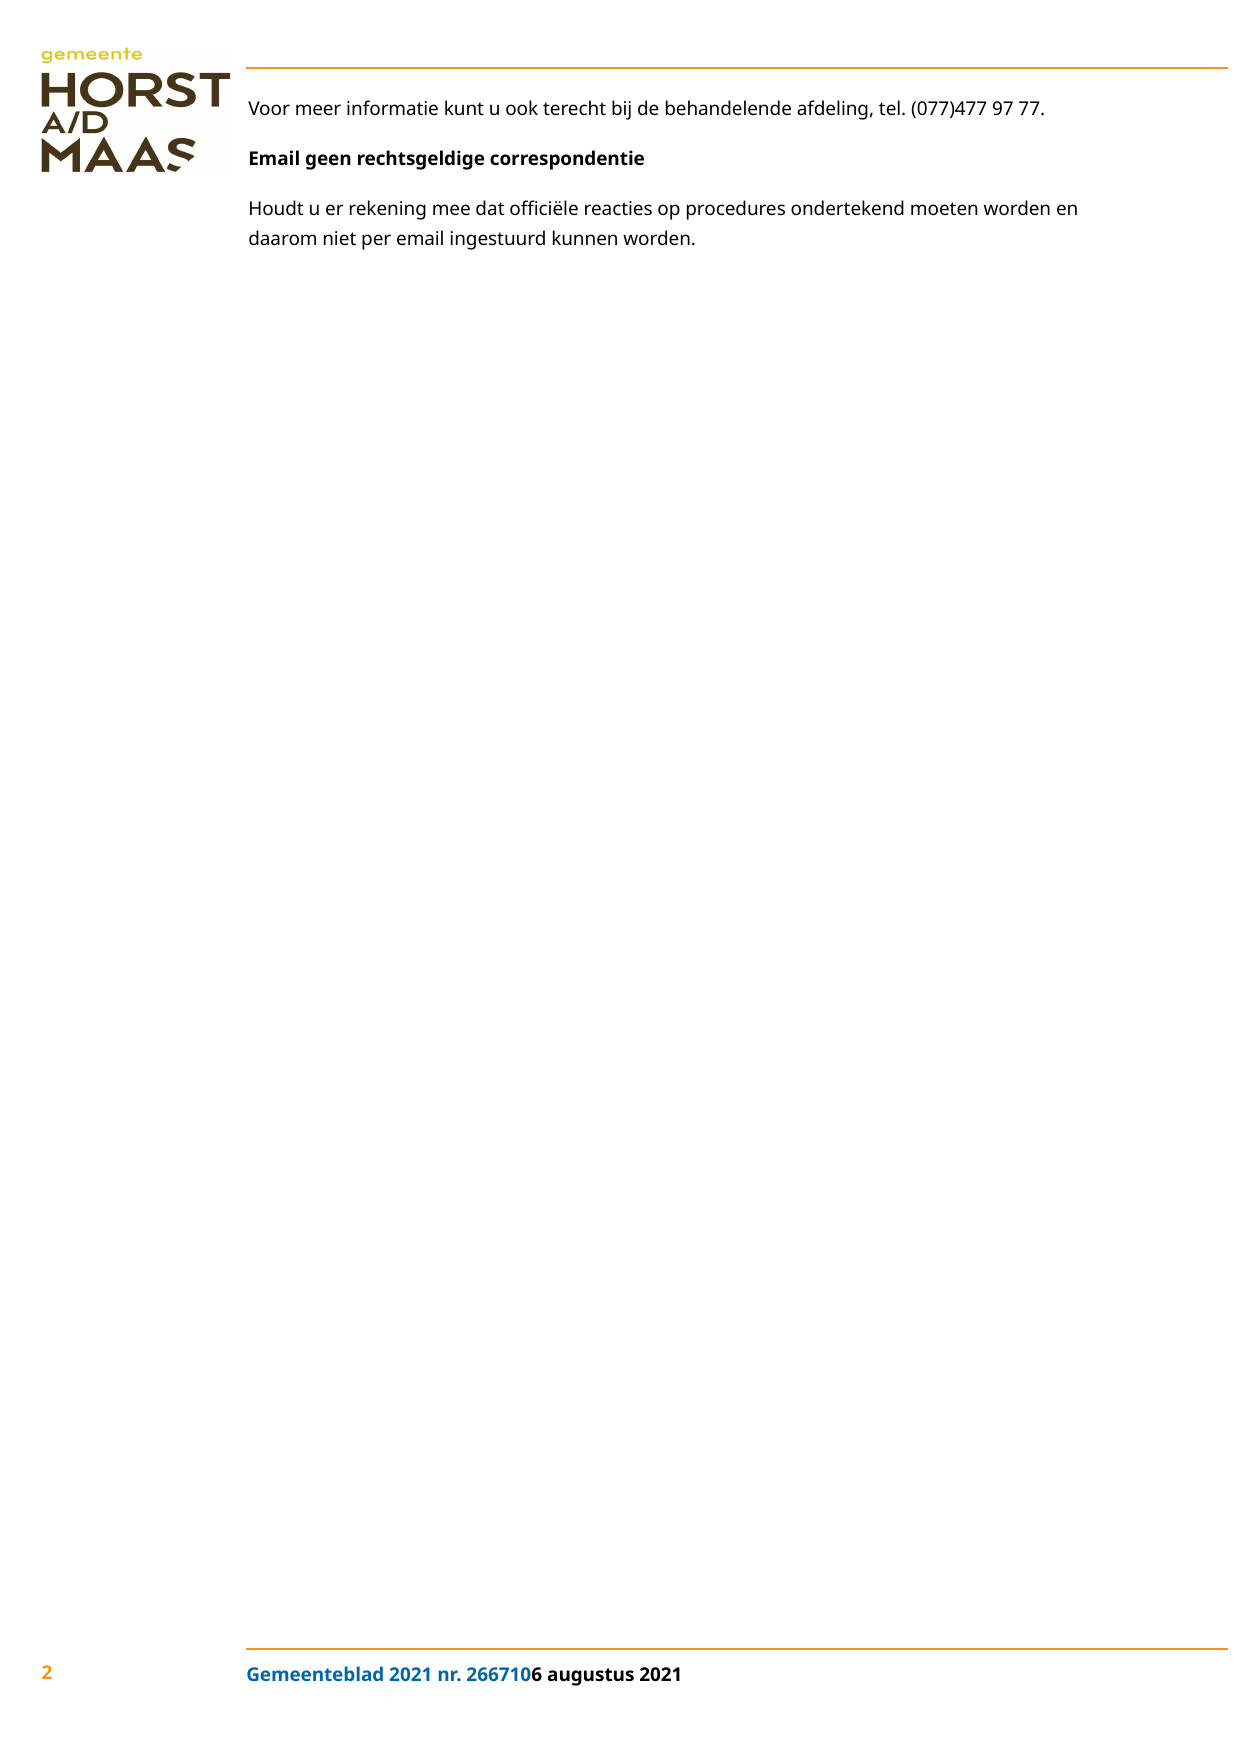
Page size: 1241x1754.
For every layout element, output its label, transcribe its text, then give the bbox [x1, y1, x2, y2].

text Email geen rechtsgeldige correspondentie [248, 145, 1152, 171]
text Houdt u er rekening mee dat officiële reacties op procedures ondertekend moeten worden en daarom niet per email ingestuurd kunnen worden. [248, 196, 1152, 251]
picture [41, 47, 231, 172]
text Voor meer informatie kunt u ook terecht bij de behandelende afdeling, tel. (077)477 97 77. [248, 95, 1152, 121]
